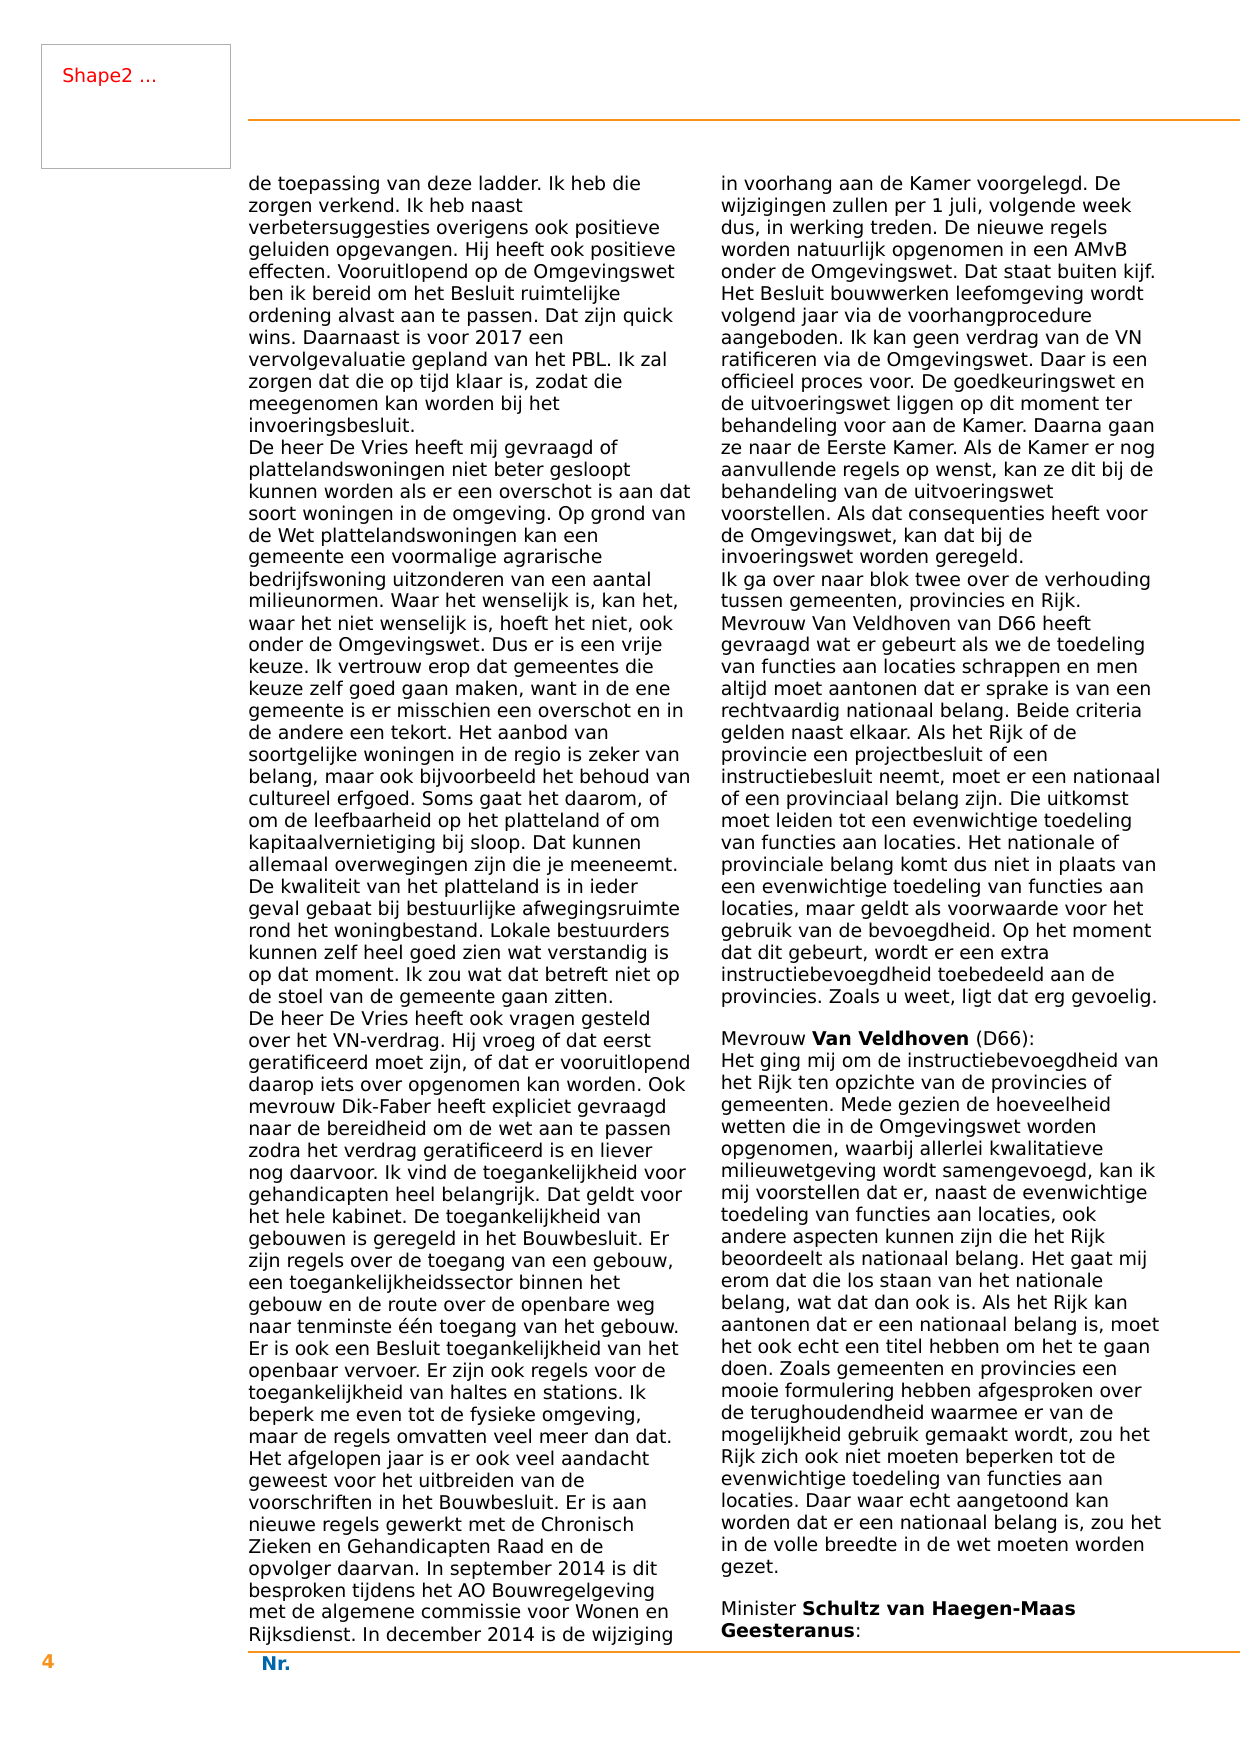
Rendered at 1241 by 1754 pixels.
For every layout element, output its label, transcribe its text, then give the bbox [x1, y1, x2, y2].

text in voorhang aan de Kamer voorgelegd. De wijzigingen zullen per 1 juli, volgende week dus, in werking treden. De nieuwe regels worden natuurlijk opgenomen in een AMvB onder de Omgevingswet. Dat staat buiten kijf. Het Besluit bouwwerken leefomgeving wordt volgend jaar via de voorhangprocedure aangeboden. Ik kan geen verdrag van de VN ratificeren via de Omgevingswet. Daar is een officieel proces voor. De goedkeuringswet en de uitvoeringswet liggen op dit moment ter behandeling voor aan de Kamer. Daarna gaan ze naar de Eerste Kamer. Als de Kamer er nog aanvullende regels op wenst, kan ze dit bij de behandeling van de uitvoeringswet voorstellen. Als dat consequenties heeft voor de Omgevingswet, kan dat bij de invoeringswet worden geregeld. [721, 173, 1163, 568]
text Ik ga over naar blok twee over de verhouding tussen gemeenten, provincies en Rijk. Mevrouw Van Veldhoven van D66 heeft gevraagd wat er gebeurt als we de toedeling van functies aan locaties schrappen en men altijd moet aantonen dat er sprake is van een rechtvaardig nationaal belang. Beide criteria gelden naast elkaar. Als het Rijk of de provincie een projectbesluit of een instructiebesluit neemt, moet er een nationaal of een provinciaal belang zijn. Die uitkomst moet leiden tot een evenwichtige toedeling van functies aan locaties. Het nationale of provinciale belang komt dus niet in plaats van een evenwichtige toedeling van functies aan locaties, maar geldt als voorwaarde voor het gebruik van de bevoegdheid. Op het moment dat dit gebeurt, wordt er een extra instructiebevoegdheid toebedeeld aan de provincies. Zoals u weet, ligt dat erg gevoelig. [721, 568, 1163, 1008]
text Het ging mij om de instructiebevoegdheid van het Rijk ten opzichte van de provincies of gemeenten. Mede gezien de hoeveelheid wetten die in de Omgevingswet worden opgenomen, waarbij allerlei kwalitatieve milieuwetgeving wordt samengevoegd, kan ik mij voorstellen dat er, naast de evenwichtige toedeling van functies aan locaties, ook andere aspecten kunnen zijn die het Rijk beoordeelt als nationaal belang. Het gaat mij erom dat die los staan van het nationale belang, wat dat dan ook is. Als het Rijk kan aantonen dat er een nationaal belang is, moet het ook echt een titel hebben om het te gaan doen. Zoals gemeenten en provincies een mooie formulering hebben afgesproken over de terughoudendheid waarmee er van de mogelijkheid gebruik gemaakt wordt, zou het Rijk zich ook niet moeten beperken tot de evenwichtige toedeling van functies aan locaties. Daar waar echt aangetoond kan worden dat er een nationaal belang is, zou het in de volle breedte in de wet moeten worden gezet. [721, 1050, 1163, 1577]
text Minister Schultz van Haegen-Maas Geesteranus: [721, 1597, 1163, 1641]
text de toepassing van deze ladder. Ik heb die zorgen verkend. Ik heb naast verbetersuggesties overigens ook positieve geluiden opgevangen. Hij heeft ook positieve effecten. Vooruitlopend op de Omgevingswet ben ik bereid om het Besluit ruimtelijke ordening alvast aan te passen. Dat zijn quick wins. Daarnaast is voor 2017 een vervolgevaluatie gepland van het PBL. Ik zal zorgen dat die op tijd klaar is, zodat die meegenomen kan worden bij het invoeringsbesluit. [248, 173, 691, 437]
text De heer De Vries heeft mij gevraagd of plattelandswoningen niet beter gesloopt kunnen worden als er een overschot is aan dat soort woningen in de omgeving. Op grond van de Wet plattelandswoningen kan een gemeente een voormalige agrarische bedrijfswoning uitzonderen van een aantal milieunormen. Waar het wenselijk is, kan het, waar het niet wenselijk is, hoeft het niet, ook onder de Omgevingswet. Dus er is een vrije keuze. Ik vertrouw erop dat gemeentes die keuze zelf goed gaan maken, want in de ene gemeente is er misschien een overschot en in de andere een tekort. Het aanbod van soortgelijke woningen in de regio is zeker van belang, maar ook bijvoorbeeld het behoud van cultureel erfgoed. Soms gaat het daarom, of om de leefbaarheid op het platteland of om kapitaalvernietiging bij sloop. Dat kunnen allemaal overwegingen zijn die je meeneemt. De kwaliteit van het platteland is in ieder geval gebaat bij bestuurlijke afwegingsruimte rond het woningbestand. Lokale bestuurders kunnen zelf heel goed zien wat verstandig is op dat moment. Ik zou wat dat betreft niet op de stoel van de gemeente gaan zitten. [248, 437, 691, 1008]
text De heer De Vries heeft ook vragen gesteld over het VN-verdrag. Hij vroeg of dat eerst geratificeerd moet zijn, of dat er vooruitlopend daarop iets over opgenomen kan worden. Ook mevrouw Dik-Faber heeft expliciet gevraagd naar de bereidheid om de wet aan te passen zodra het verdrag geratificeerd is en liever nog daarvoor. Ik vind de toegankelijkheid voor gehandicapten heel belangrijk. Dat geldt voor het hele kabinet. De toegankelijkheid van gebouwen is geregeld in het Bouwbesluit. Er zijn regels over de toegang van een gebouw, een toegankelijkheidssector binnen het gebouw en de route over de openbare weg naar tenminste één toegang van het gebouw. Er is ook een Besluit toegankelijkheid van het openbaar vervoer. Er zijn ook regels voor de toegankelijkheid van haltes en stations. Ik beperk me even tot de fysieke omgeving, maar de regels omvatten veel meer dan dat. Het afgelopen jaar is er ook veel aandacht geweest voor het uitbreiden van de voorschriften in het Bouwbesluit. Er is aan nieuwe regels gewerkt met de Chronisch Zieken en Gehandicapten Raad en de opvolger daarvan. In september 2014 is dit besproken tijdens het AO Bouwregelgeving met de algemene commissie voor Wonen en Rijksdienst. In december 2014 is de wijziging [248, 1008, 691, 1645]
text Mevrouw Van Veldhoven (D66): [721, 1028, 1163, 1050]
